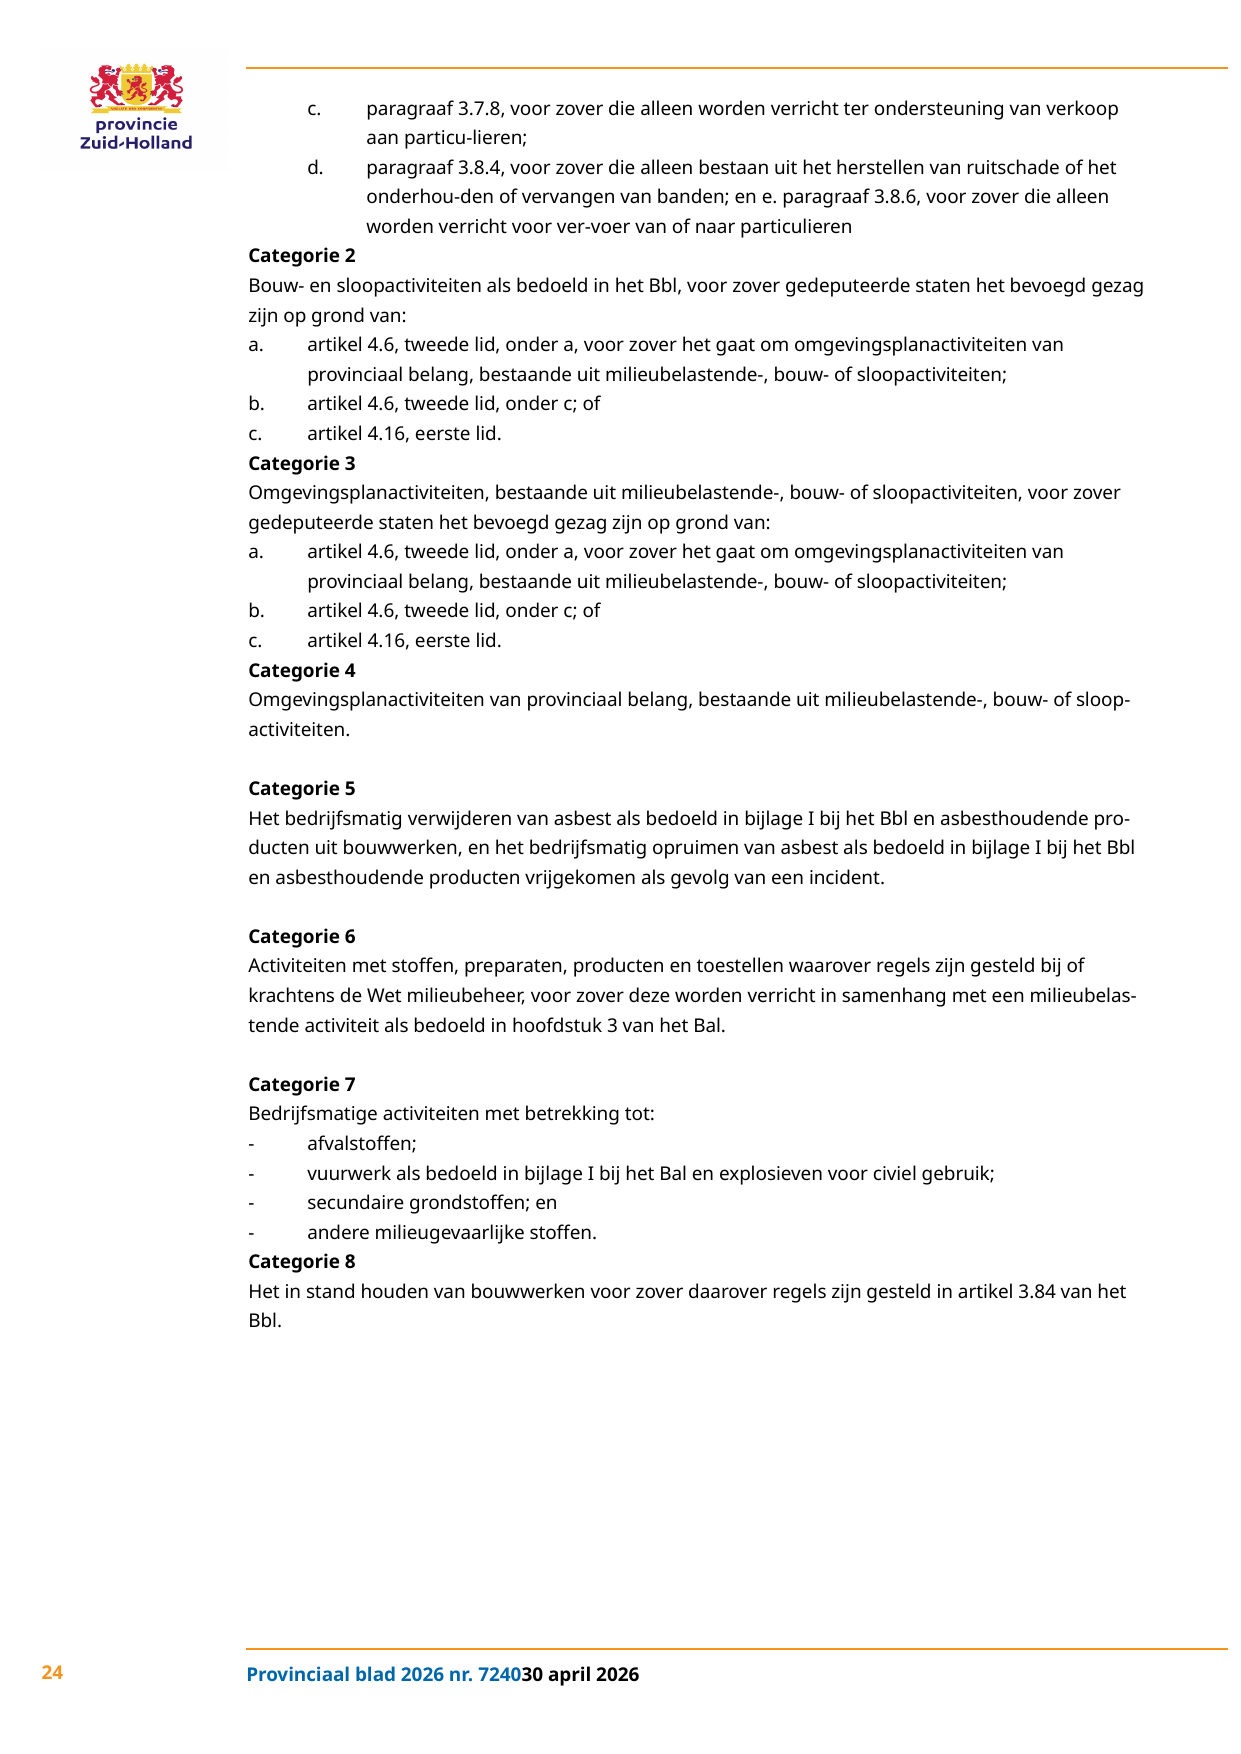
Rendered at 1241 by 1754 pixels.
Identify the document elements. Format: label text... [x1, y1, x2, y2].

list secundaire grondstoffen; en [248, 1189, 1152, 1215]
text Het bedrijfsmatig verwijderen van asbest als bedoeld in bijlage I bij het Bbl en asbesthoudende pro-ducten uit bouwwerken, en het bedrijfsmatig opruimen van asbest als bedoeld in bijlage I bij het Bbl en asbesthoudende producten vrijgekomen als gevolg van een incident. [248, 805, 1152, 890]
text Categorie 8 [248, 1248, 1152, 1274]
picture [41, 47, 231, 172]
list artikel 4.6, tweede lid, onder a, voor zover het gaat om omgevingsplanactiviteiten van provinciaal belang, bestaande uit milieubelastende-, bouw- of sloopactiviteiten; [248, 538, 1152, 594]
text Categorie 5 [248, 775, 1152, 801]
text Activiteiten met stoffen, preparaten, producten en toestellen waarover regels zijn gesteld bij of krachtens de Wet milieubeheer, voor zover deze worden verricht in samenhang met een milieubelas-tende activiteit als bedoeld in hoofdstuk 3 van het Bal. [248, 953, 1152, 1038]
text Omgevingsplanactiviteiten van provinciaal belang, bestaande uit milieubelastende-, bouw- of sloop-activiteiten. [248, 686, 1152, 742]
list artikel 4.16, eerste lid. [248, 420, 1152, 446]
text Categorie 4 [248, 657, 1152, 683]
text Categorie 6 [248, 923, 1152, 949]
list artikel 4.6, tweede lid, onder a, voor zover het gaat om omgevingsplanactiviteiten van provinciaal belang, bestaande uit milieubelastende-, bouw- of sloopactiviteiten; [248, 331, 1152, 387]
list artikel 4.6, tweede lid, onder c; of [248, 391, 1152, 416]
text Categorie 3 [248, 450, 1152, 476]
text Omgevingsplanactiviteiten, bestaande uit milieubelastende-, bouw- of sloopactiviteiten, voor zover gedeputeerde staten het bevoegd gezag zijn op grond van: [248, 479, 1152, 535]
list afvalstoffen; [248, 1130, 1152, 1156]
list paragraaf 3.7.8, voor zover die alleen worden verricht ter ondersteuning van verkoop aan particu-lieren; [307, 95, 1152, 150]
list andere milieugevaarlijke stoffen. [248, 1219, 1152, 1245]
list artikel 4.16, eerste lid. [248, 627, 1152, 653]
text Categorie 2 [248, 243, 1152, 268]
text Categorie 7 [248, 1071, 1152, 1097]
list paragraaf 3.8.4, voor zover die alleen bestaan uit het herstellen van ruitschade of het onderhou-den of vervangen van banden; en e. paragraaf 3.8.6, voor zover die alleen worden verricht voor ver-voer van of naar particulieren [307, 154, 1152, 239]
text Bouw- en sloopactiviteiten als bedoeld in het Bbl, voor zover gedeputeerde staten het bevoegd gezag zijn op grond van: [248, 272, 1152, 328]
list artikel 4.6, tweede lid, onder c; of [248, 598, 1152, 623]
list vuurwerk als bedoeld in bijlage I bij het Bal en explosieven voor civiel gebruik; [248, 1160, 1152, 1186]
text Bedrijfsmatige activiteiten met betrekking tot: [248, 1101, 1152, 1126]
text Het in stand houden van bouwwerken voor zover daarover regels zijn gesteld in artikel 3.84 van het Bbl. [248, 1278, 1152, 1333]
